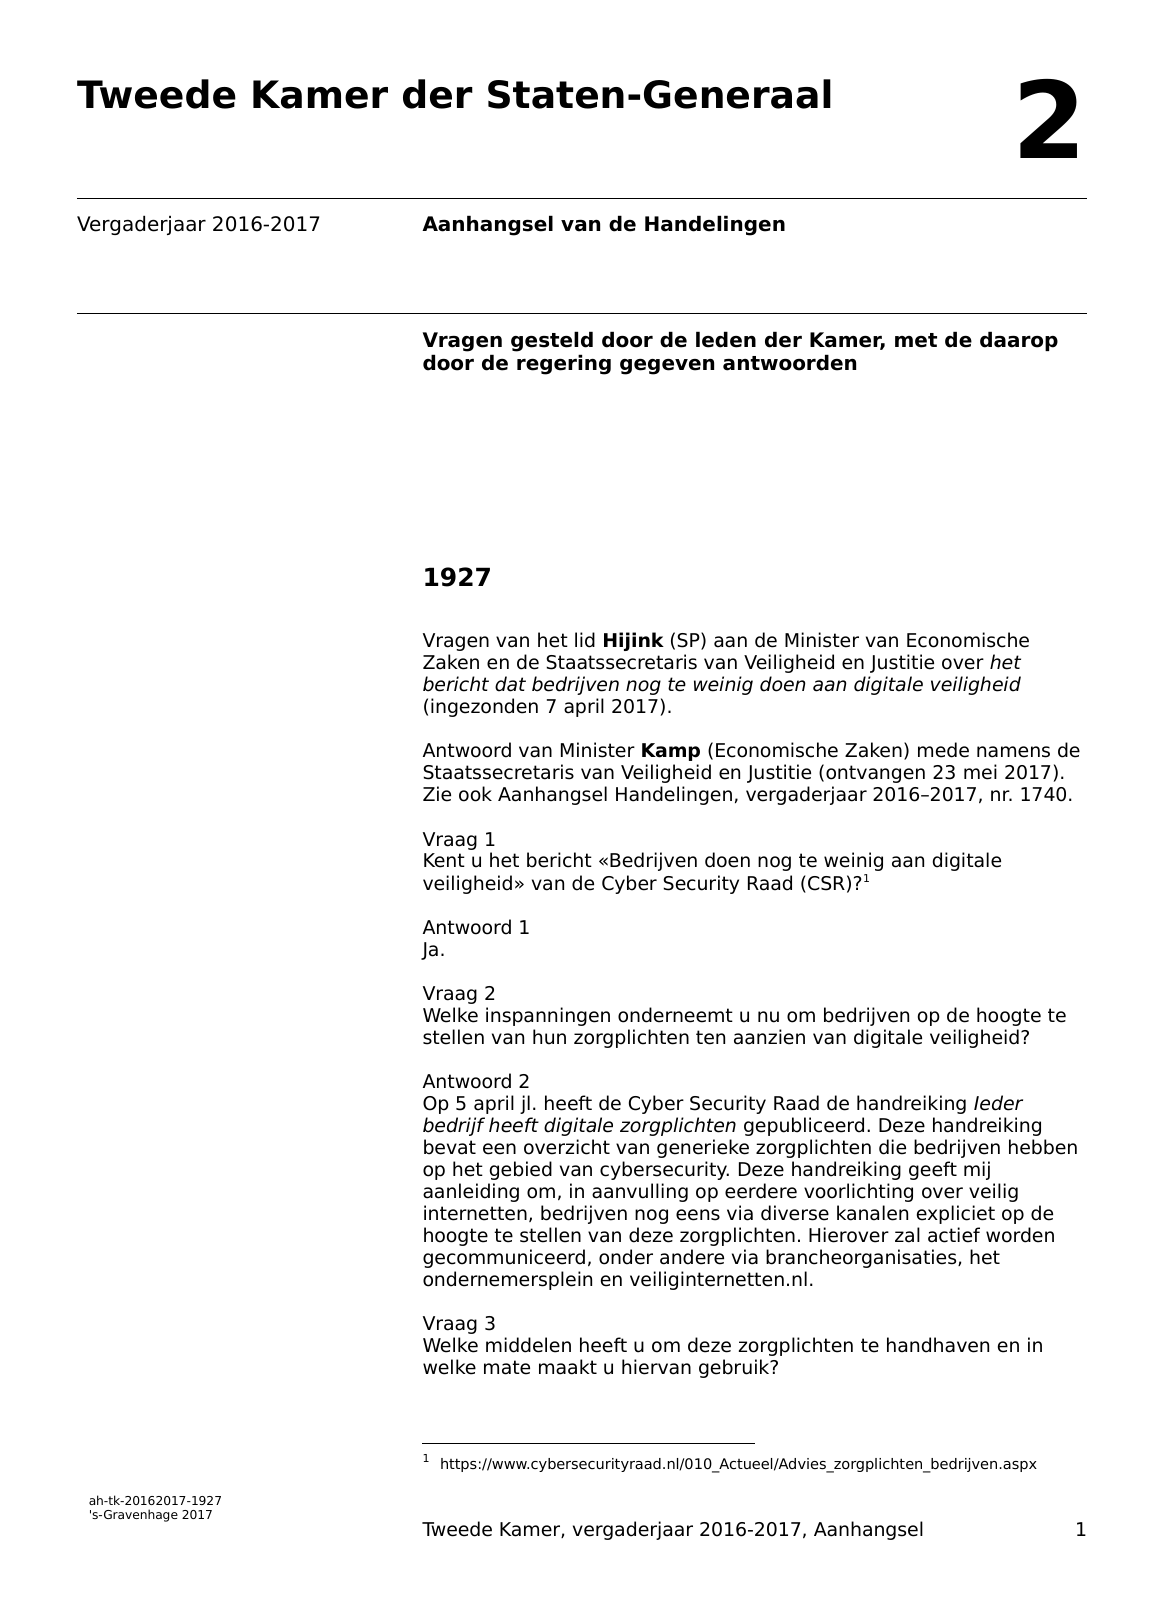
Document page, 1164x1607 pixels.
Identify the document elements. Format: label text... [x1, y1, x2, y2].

text Welke inspanningen onderneemt u nu om bedrijven op de hoogte te stellen van hun zorgplichten ten aanzien van digitale veiligheid? [422, 1005, 1087, 1049]
text Antwoord 1 [422, 917, 1087, 938]
table_cell Vragen gesteld door de leden der Kamer, met de daarop door de regering gegeven antwoorden [422, 314, 1087, 375]
text Kent u het bericht «Bedrijven doen nog te weinig aan digitale veiligheid» van de Cyber Security Raad (CSR)? [422, 850, 1087, 894]
table_cell [77, 314, 422, 375]
text Vraag 3 [422, 1313, 1087, 1335]
text 1927 [422, 563, 1087, 592]
table_cell Aanhangsel van de Handelingen [422, 199, 1087, 313]
text Vraag 2 [422, 983, 1087, 1005]
table_header 2 [886, 59, 1087, 198]
text Ja. [422, 938, 1087, 961]
text Vraag 1 [422, 828, 1087, 850]
text 's-Gravenhage 2017 [88, 1508, 323, 1522]
text Antwoord 2 [422, 1071, 1087, 1093]
text Op 5 april jl. heeft de Cyber Security Raad de handreiking Ieder bedrijf heeft digitale zorgplichten gepubliceerd. Deze handreiking bevat een overzicht van generieke zorgplichten die bedrijven hebben op het gebied van cybersecurity. Deze handreiking geeft mij aanleiding om, in aanvulling op eerdere voorlichting over veilig internetten, bedrijven nog eens via diverse kanalen expliciet op de hoogte te stellen van deze zorgplichten. Hierover zal actief worden gecommuniceerd, onder andere via brancheorganisaties, het ondernemersplein en veiliginternetten.nl. [422, 1093, 1087, 1291]
text Vragen van het lid Hijink (SP) aan de Minister van Economische Zaken en de Staatssecretaris van Veiligheid en Justitie over het bericht dat bedrijven nog te weinig doen aan digitale veiligheid (ingezonden 7 april 2017). [422, 630, 1087, 718]
text ah-tk-20162017-1927 [88, 1494, 323, 1508]
text Antwoord van Minister Kamp (Economische Zaken) mede namens de Staatssecretaris van Veiligheid en Justitie (ontvangen 23 mei 2017). Zie ook Aanhangsel Handelingen, vergaderjaar 2016–2017, nr. 1740. [422, 740, 1087, 806]
text Welke middelen heeft u om deze zorgplichten te handhaven en in welke mate maakt u hiervan gebruik? [422, 1335, 1087, 1379]
table_header Tweede Kamer der Staten-Generaal [77, 59, 886, 198]
text https://www.cybersecurityraad.nl/010_Actueel/Advies_zorgplichten_bedrijven.aspx [422, 1452, 1087, 1474]
table_cell Vergaderjaar 2016-2017 [77, 199, 422, 313]
